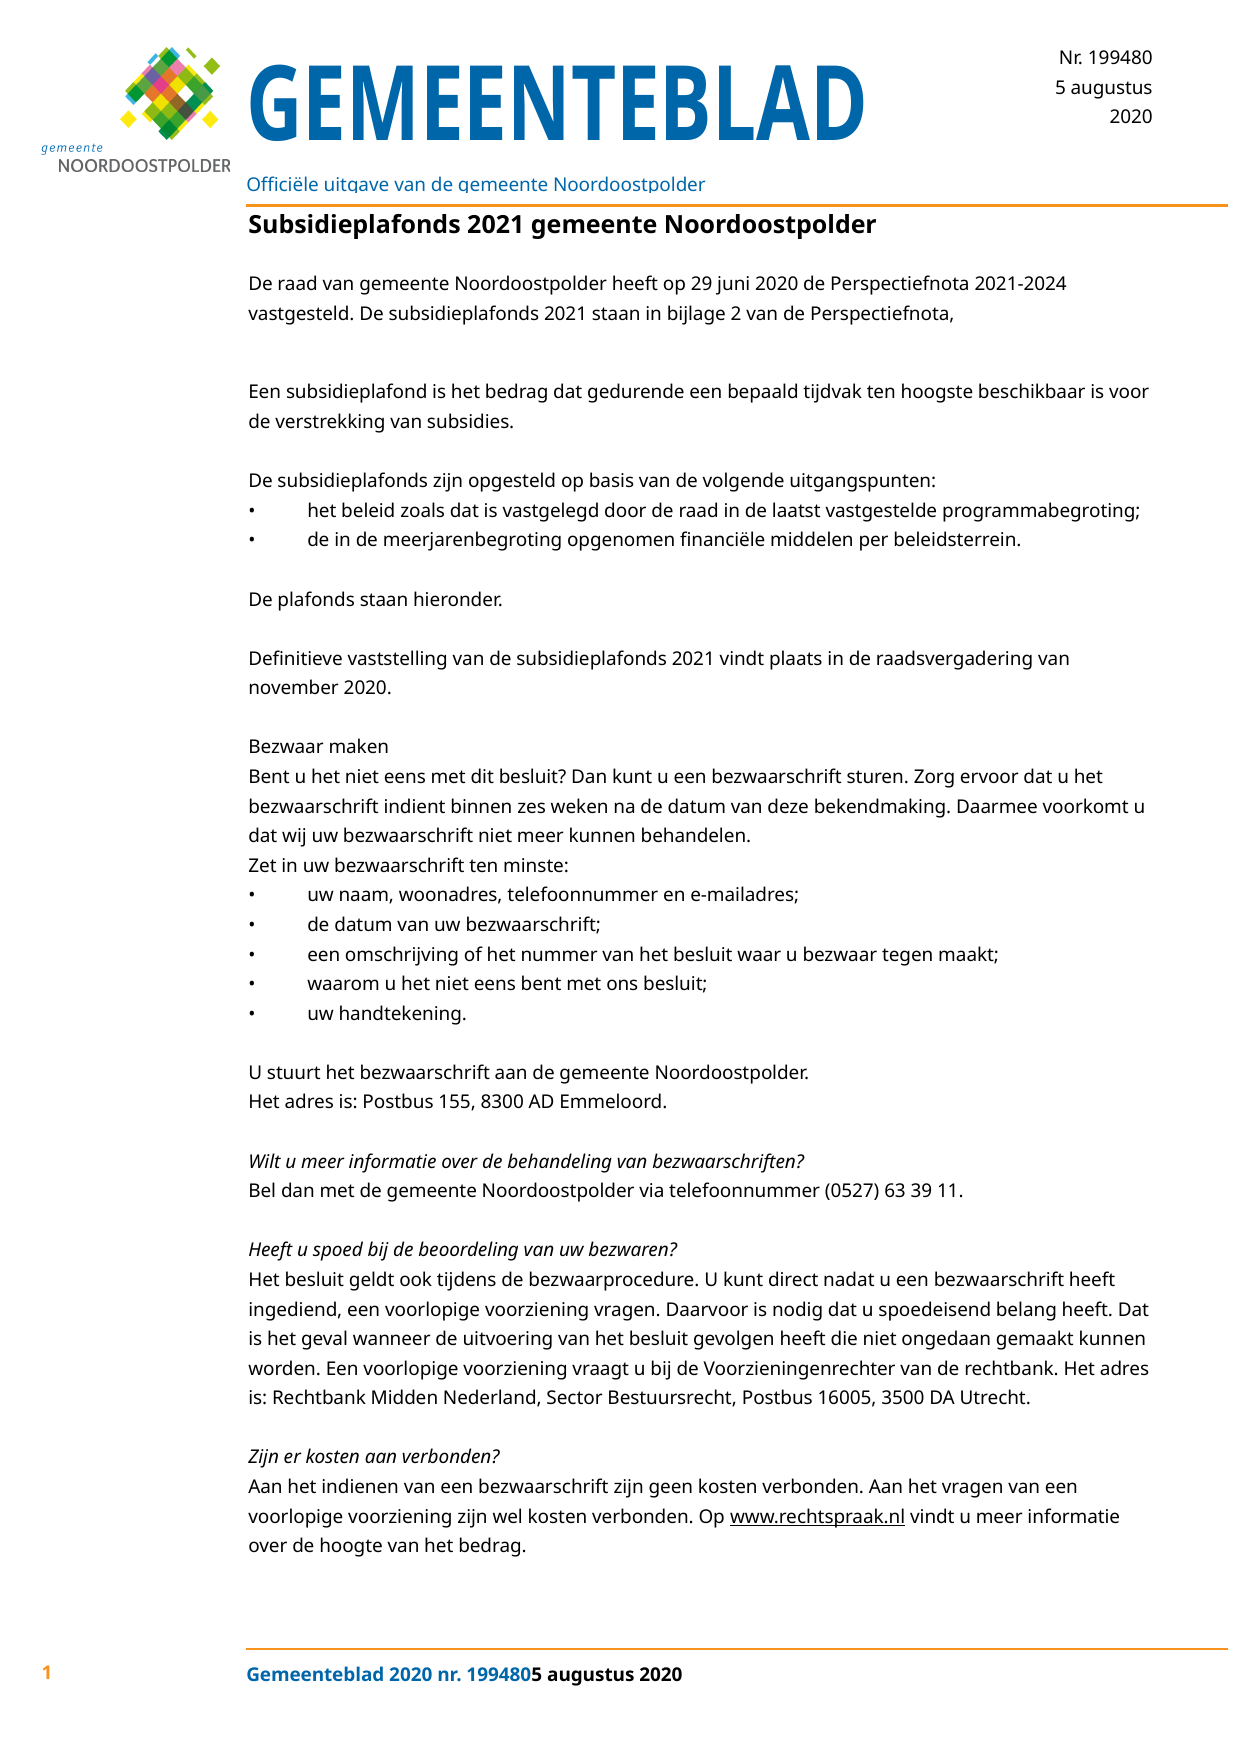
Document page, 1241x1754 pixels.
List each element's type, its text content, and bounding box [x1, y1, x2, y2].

list de in de meerjarenbegroting opgenomen financiële middelen per beleidsterrein. [248, 527, 1152, 552]
list waarom u het niet eens bent met ons besluit; [248, 970, 1152, 996]
text De subsidieplafonds zijn opgesteld op basis van de volgende uitgangspunten: [248, 467, 1152, 493]
text Bel dan met de gemeente Noordoostpolder via telefoonnummer (0527) 63 39 11. [248, 1177, 1152, 1203]
text De plafonds staan hieronder. [248, 586, 1152, 612]
text Definitieve vaststelling van de subsidieplafonds 2021 vindt plaats in de raadsvergadering van november 2020. [248, 645, 1152, 700]
list de datum van uw bezwaarschrift; [248, 911, 1152, 937]
text Aan het indienen van een bezwaarschrift zijn geen kosten verbonden. Aan het vragen van een voorlopige voorziening zijn wel kosten verbonden. Op www.rechtspraak.nl vindt u meer informatie over de hoogte van het bedrag. [248, 1473, 1152, 1558]
text Het adres is: Postbus 155, 8300 AD Emmeloord. [248, 1089, 1152, 1114]
text Wilt u meer informatie over de behandeling van bezwaarschriften? [248, 1148, 1152, 1174]
text Bent u het niet eens met dit besluit? Dan kunt u een bezwaarschrift sturen. Zorg ervoor dat u het bezwaarschrift indient binnen zes weken na de datum van deze bekendmaking. Daarmee voorkomt u dat wij uw bezwaarschrift niet meer kunnen behandelen. [248, 763, 1152, 848]
picture [41, 47, 231, 172]
text U stuurt het bezwaarschrift aan de gemeente Noordoostpolder. [248, 1059, 1152, 1085]
text De raad van gemeente Noordoostpolder heeft op 29 juni 2020 de Perspectiefnota 2021-2024 vastgesteld. De subsidieplafonds 2021 staan in bijlage 2 van de Perspectiefnota, [248, 270, 1152, 326]
text Heeft u spoed bij de beoordeling van uw bezwaren? [248, 1237, 1152, 1262]
text Subsidieplafonds 2021 gemeente Noordoostpolder [248, 207, 1152, 241]
list uw handtekening. [248, 1000, 1152, 1026]
text Zijn er kosten aan verbonden? [248, 1444, 1152, 1469]
text Een subsidieplafond is het bedrag dat gedurende een bepaald tijdvak ten hoogste beschikbaar is voor de verstrekking van subsidies. [248, 379, 1152, 434]
text Zet in uw bezwaarschrift ten minste: [248, 852, 1152, 878]
list een omschrijving of het nummer van het besluit waar u bezwaar tegen maakt; [248, 941, 1152, 967]
list uw naam, woonadres, telefoonnummer en e-mailadres; [248, 882, 1152, 907]
text Het besluit geldt ook tijdens de bezwaarprocedure. U kunt direct nadat u een bezwaarschrift heeft ingediend, een voorlopige voorziening vragen. Daarvoor is nodig dat u spoedeisend belang heeft. Dat is het geval wanneer de uitvoering van het besluit gevolgen heeft die niet ongedaan gemaakt kunnen worden. Een voorlopige voorziening vraagt u bij de Voorzieningenrechter van de rechtbank. Het adres is: Rechtbank Midden Nederland, Sector Bestuursrecht, Postbus 16005, 3500 DA Utrecht. [248, 1266, 1152, 1410]
list het beleid zoals dat is vastgelegd door de raad in de laatst vastgestelde programmabegroting; [248, 497, 1152, 523]
text Bezwaar maken [248, 734, 1152, 759]
